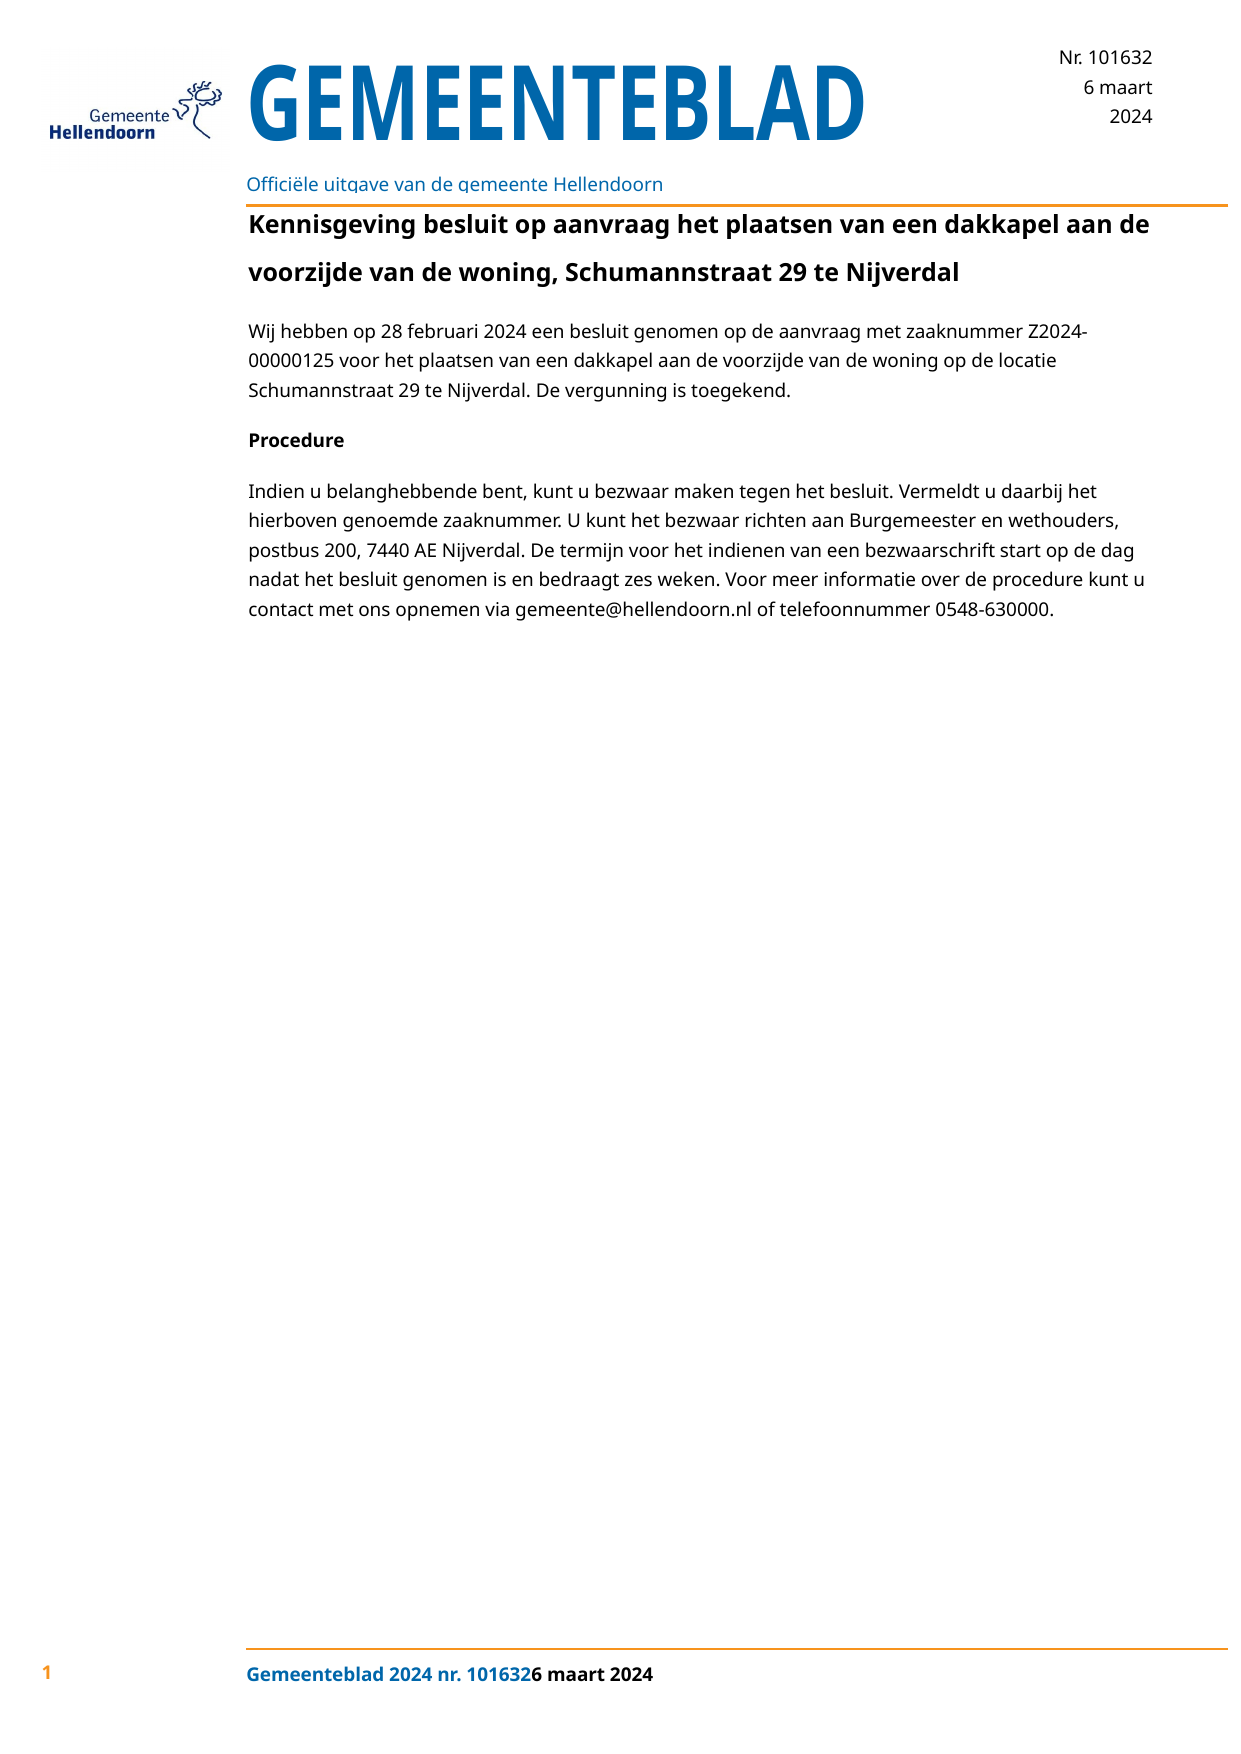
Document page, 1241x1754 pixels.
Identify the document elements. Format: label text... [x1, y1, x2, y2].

text Kennisgeving besluit op aanvraag het plaatsen van een dakkapel aan de voorzijde van de woning, Schumannstraat 29 te Nijverdal [248, 207, 1152, 288]
picture [41, 47, 231, 172]
text Wij hebben op 28 februari 2024 een besluit genomen op de aanvraag met zaaknummer Z2024-00000125 voor het plaatsen van een dakkapel aan de voorzijde van de woning op de locatie Schumannstraat 29 te Nijverdal. De vergunning is toegekend. [248, 318, 1152, 403]
text Procedure [248, 427, 1152, 453]
text Indien u belanghebbende bent, kunt u bezwaar maken tegen het besluit. Vermeldt u daarbij het hierboven genoemde zaaknummer. U kunt het bezwaar richten aan Burgemeester en wethouders, postbus 200, 7440 AE Nijverdal. De termijn voor het indienen van een bezwaarschrift start op de dag nadat het besluit genomen is en bedraagt zes weken. Voor meer informatie over de procedure kunt u contact met ons opnemen via gemeente@hellendoorn.nl of telefoonnummer 0548-630000. [248, 478, 1152, 622]
